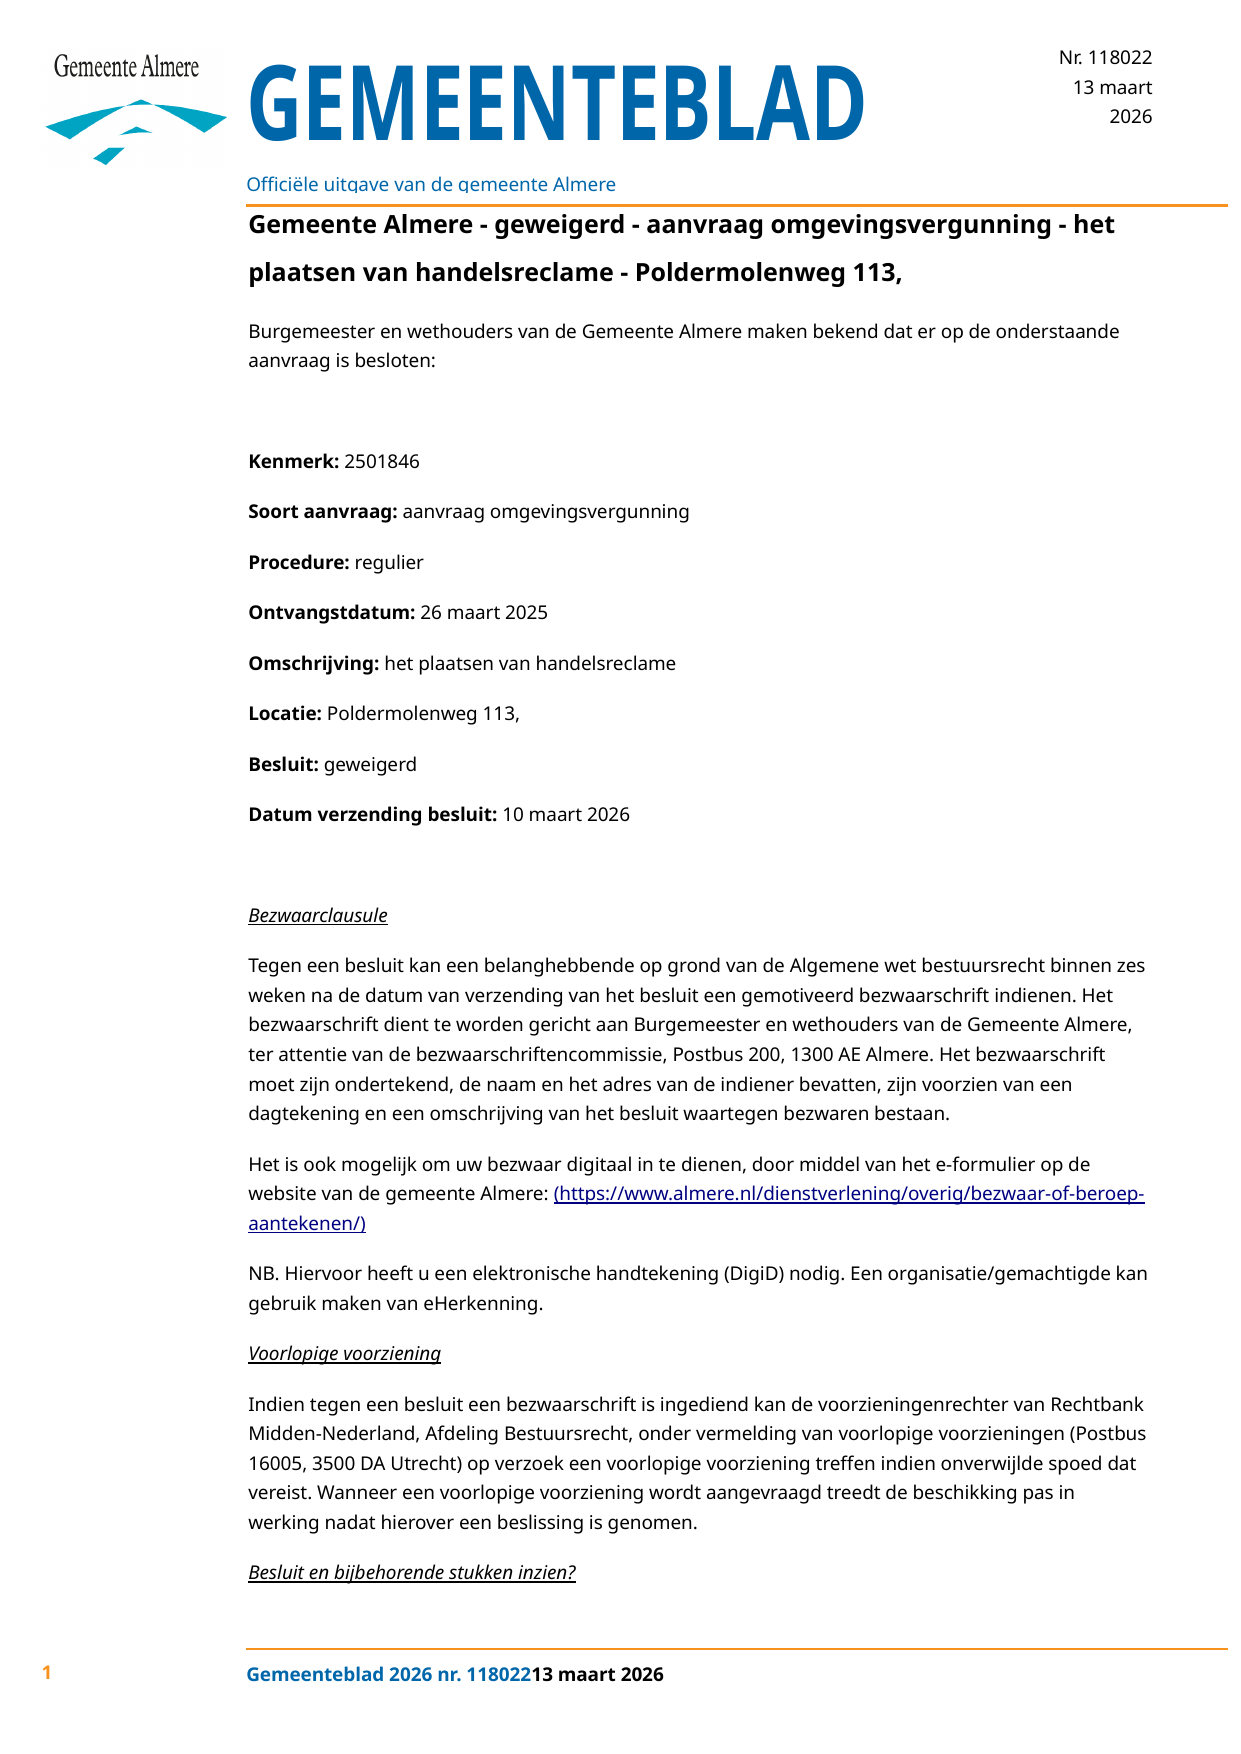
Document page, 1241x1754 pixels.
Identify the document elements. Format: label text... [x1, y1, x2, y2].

text Burgemeester en wethouders van de Gemeente Almere maken bekend dat er op de onderstaande aanvraag is besloten: [248, 318, 1152, 373]
text Datum verzending besluit: 10 maart 2026 [248, 801, 1152, 827]
text Besluit en bijbehorende stukken inzien? [248, 1559, 1152, 1585]
text Gemeente Almere - geweigerd - aanvraag omgevingsvergunning - het plaatsen van handelsreclame - Poldermolenweg 113, [248, 207, 1152, 288]
text Het is ook mogelijk om uw bezwaar digitaal in te dienen, door middel van het e-formulier op de website van de gemeente Almere: (https://www.almere.nl/dienstverlening/overig/bezwaar-of-beroep-aantekenen/) [248, 1151, 1152, 1236]
picture [41, 47, 231, 172]
text Bezwaarclausule [248, 902, 1152, 928]
text Tegen een besluit kan een belanghebbende op grond van de Algemene wet bestuursrecht binnen zes weken na de datum van verzending van het besluit een gemotiveerd bezwaarschrift indienen. Het bezwaarschrift dient te worden gericht aan Burgemeester en wethouders van de Gemeente Almere, ter attentie van de bezwaarschriftencommissie, Postbus 200, 1300 AE Almere. Het bezwaarschrift moet zijn ondertekend, de naam en het adres van de indiener bevatten, zijn voorzien van een dagtekening en een omschrijving van het besluit waartegen bezwaren bestaan. [248, 952, 1152, 1126]
text Ontvangstdatum: 26 maart 2025 [248, 599, 1152, 625]
text Locatie: Poldermolenweg 113, [248, 700, 1152, 726]
text Kenmerk: 2501846 [248, 448, 1152, 474]
text Omschrijving: het plaatsen van handelsreclame [248, 650, 1152, 676]
text Procedure: regulier [248, 549, 1152, 575]
text NB. Hiervoor heeft u een elektronische handtekening (DigiD) nodig. Een organisatie/gemachtigde kan gebruik maken van eHerkenning. [248, 1260, 1152, 1316]
text Voorlopige voorziening [248, 1340, 1152, 1366]
text Soort aanvraag: aanvraag omgevingsvergunning [248, 499, 1152, 524]
text Besluit: geweigerd [248, 751, 1152, 777]
text Indien tegen een besluit een bezwaarschrift is ingediend kan de voorzieningenrechter van Rechtbank Midden-Nederland, Afdeling Bestuursrecht, onder vermelding van voorlopige voorzieningen (Postbus 16005, 3500 DA Utrecht) op verzoek een voorlopige voorziening treffen indien onverwijlde spoed dat vereist. Wanneer een voorlopige voorziening wordt aangevraagd treedt de beschikking pas in werking nadat hierover een beslissing is genomen. [248, 1391, 1152, 1535]
